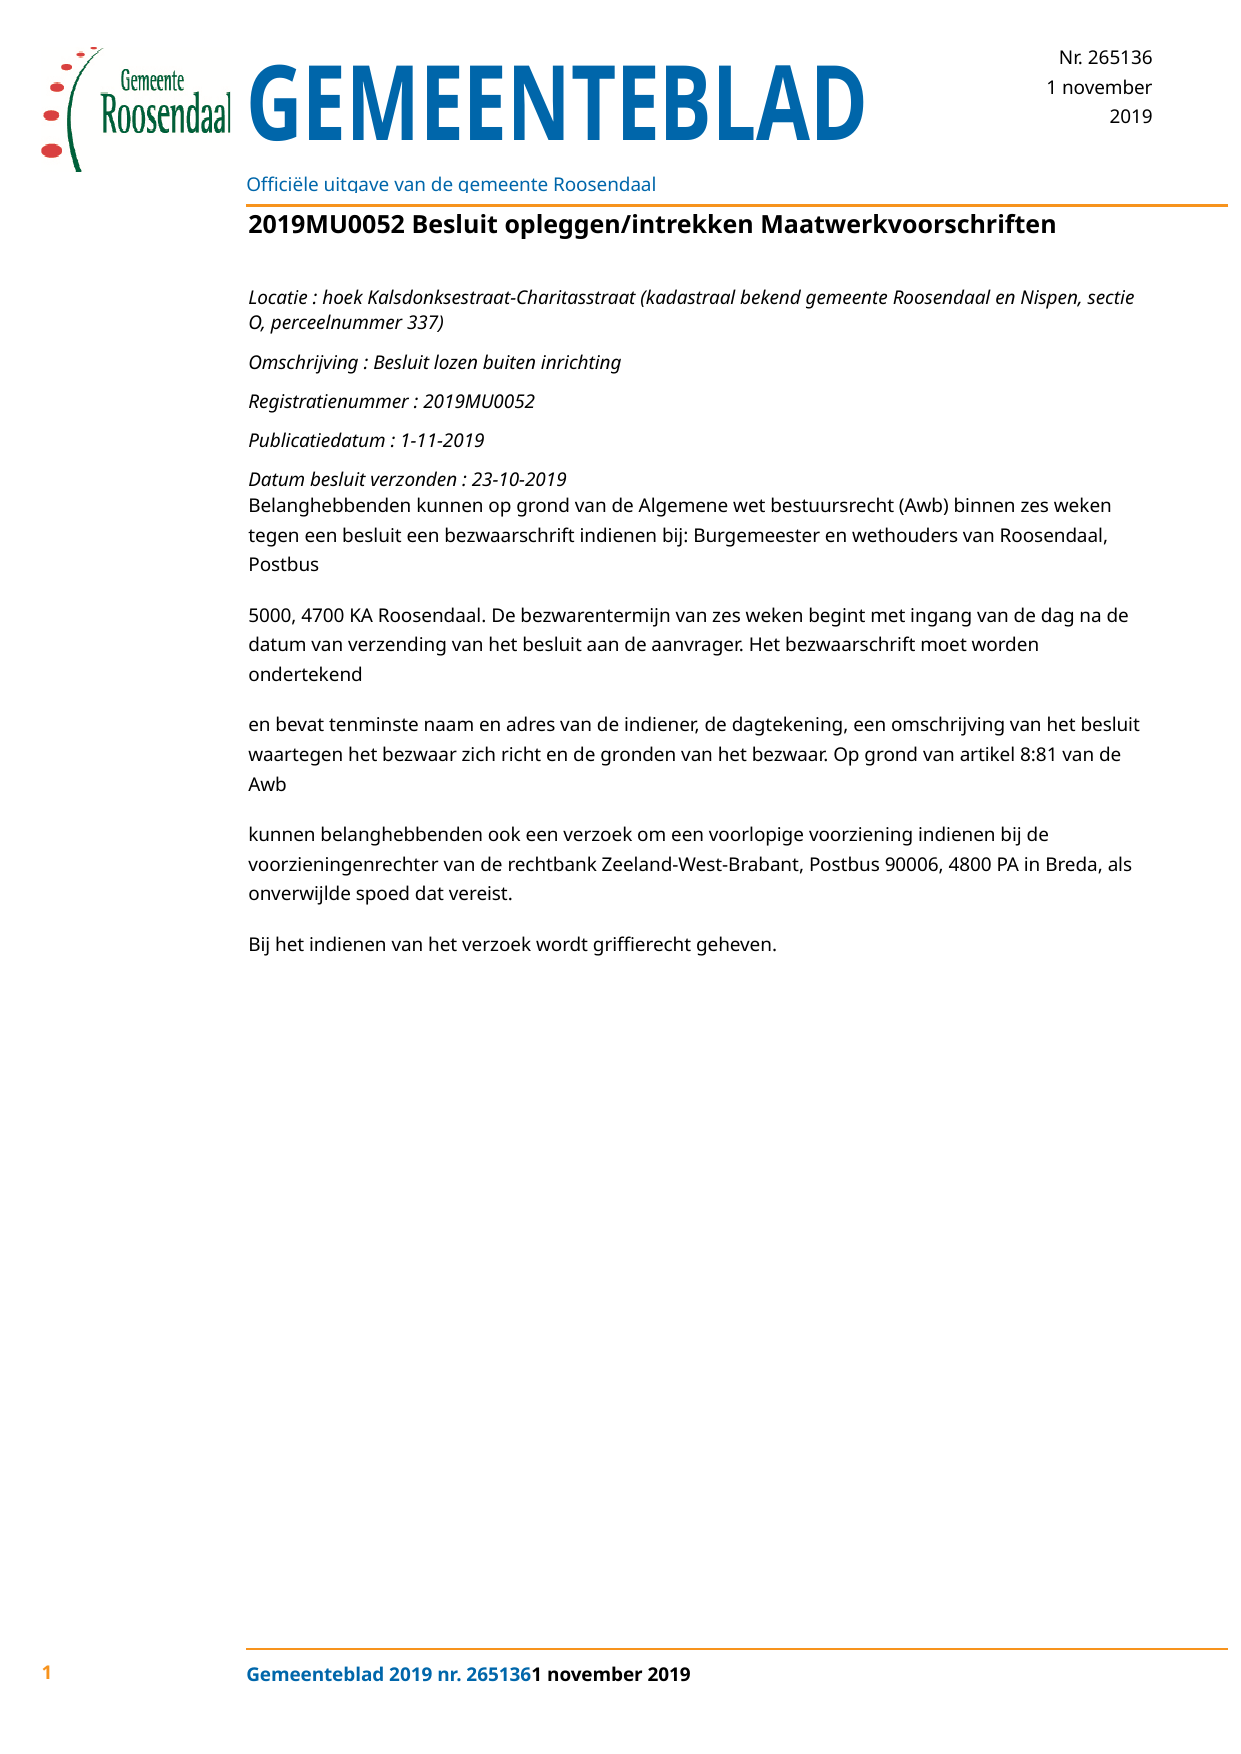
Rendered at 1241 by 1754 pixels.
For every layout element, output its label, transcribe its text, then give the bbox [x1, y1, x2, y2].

text 5000, 4700 KA Roosendaal. De bezwarentermijn van zes weken begint met ingang van de dag na de datum van verzending van het besluit aan de aanvrager. Het bezwaarschrift moet worden ondertekend [248, 602, 1152, 687]
text Registratienummer : 2019MU0052 [248, 388, 1152, 414]
text Locatie : hoek Kalsdonksestraat-Charitasstraat (kadastraal bekend gemeente Roosendaal en Nispen, sectie O, perceelnummer 337) [248, 284, 1152, 335]
text Publicatiedatum : 1-11-2019 [248, 427, 1152, 453]
text Datum besluit verzonden : 23-10-2019 [248, 467, 1152, 492]
text en bevat tenminste naam en adres van de indiener, de dagtekening, een omschrijving van het besluit waartegen het bezwaar zich richt en de gronden van het bezwaar. Op grond van artikel 8:81 van de Awb [248, 712, 1152, 796]
picture [41, 47, 231, 172]
text Bij het indienen van het verzoek wordt griffierecht geheven. [248, 931, 1152, 956]
text Belanghebbenden kunnen op grond van de Algemene wet bestuursrecht (Awb) binnen zes weken tegen een besluit een bezwaarschrift indienen bij: Burgemeester en wethouders van Roosendaal, Postbus [248, 492, 1152, 577]
text 2019MU0052 Besluit opleggen/intrekken Maatwerkvoorschriften [248, 207, 1152, 241]
text Omschrijving : Besluit lozen buiten inrichting [248, 349, 1152, 374]
text kunnen belanghebbenden ook een verzoek om een voorlopige voorziening indienen bij de voorzieningenrechter van de rechtbank Zeeland-West-Brabant, Postbus 90006, 4800 PA in Breda, als onverwijlde spoed dat vereist. [248, 821, 1152, 906]
